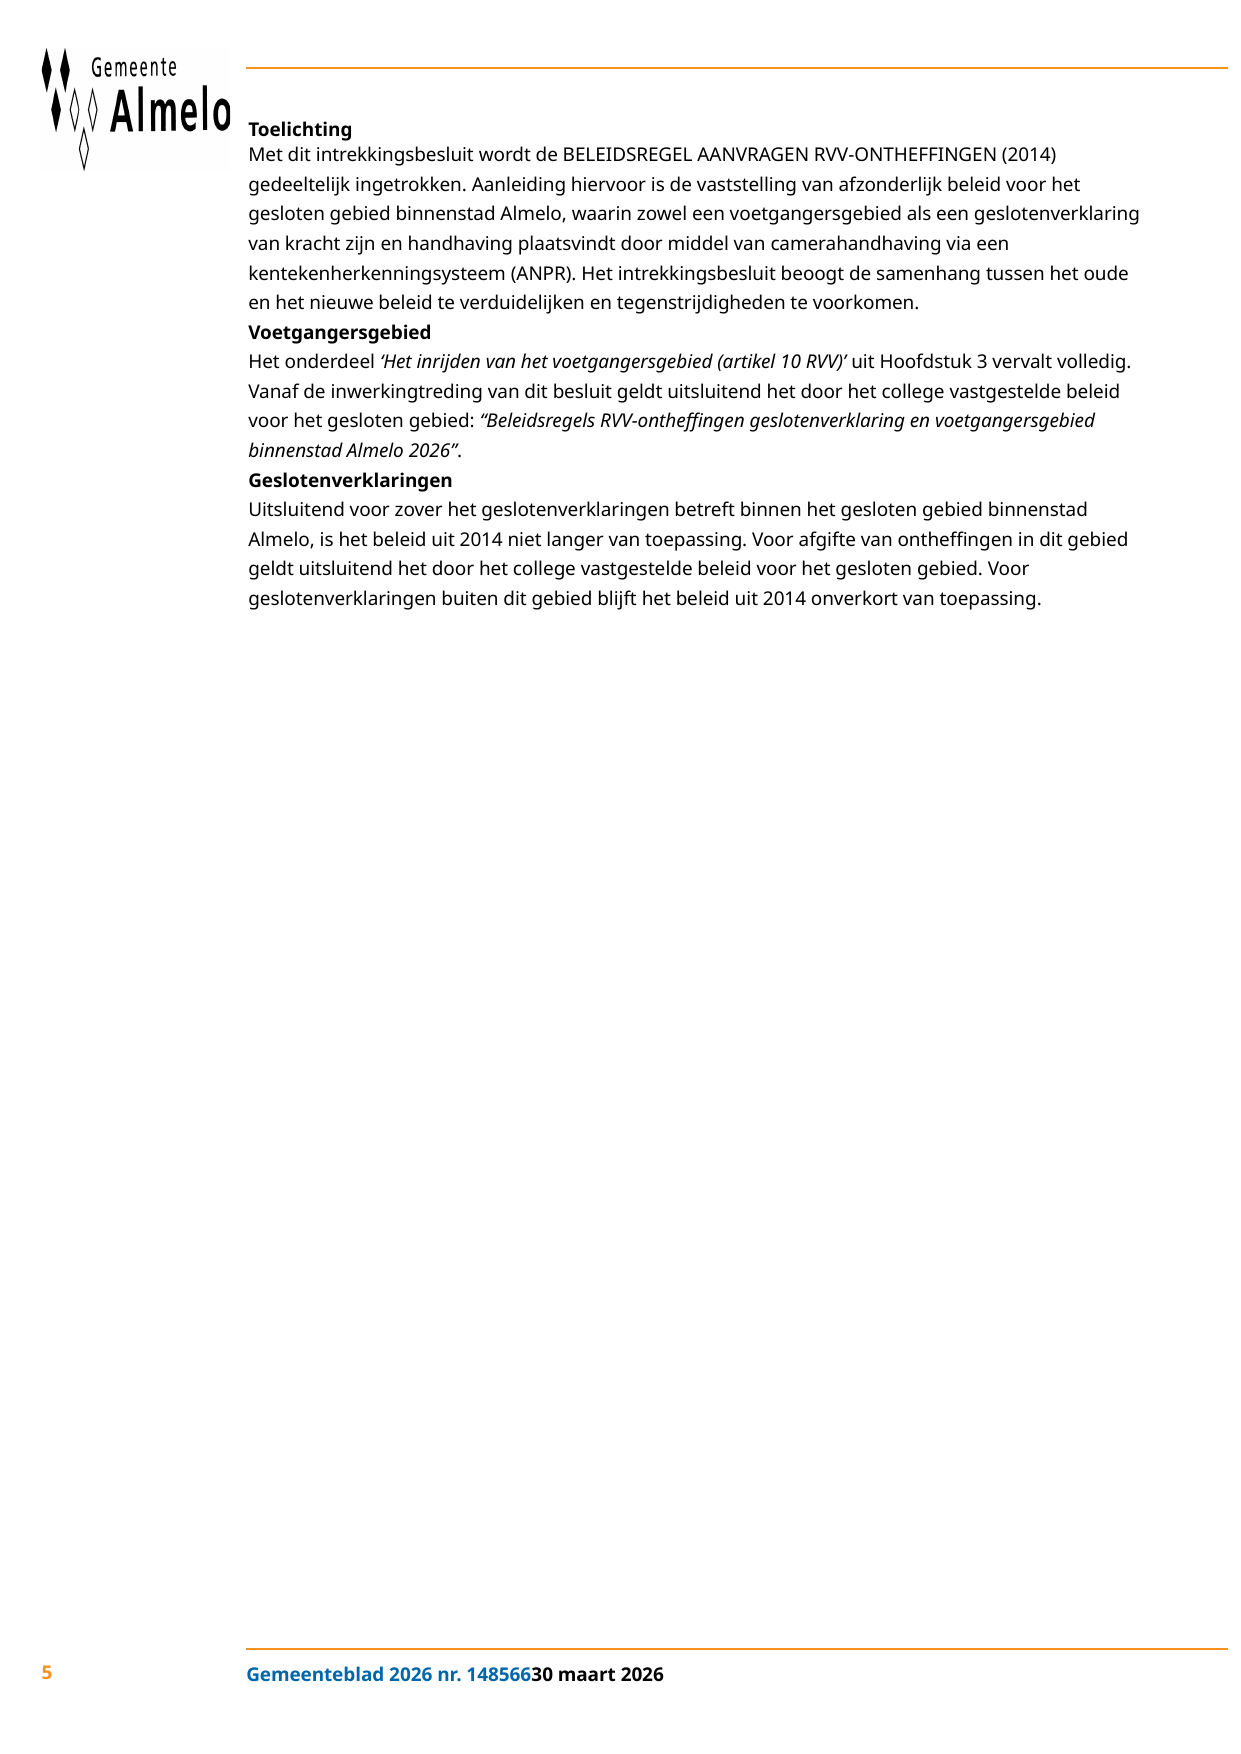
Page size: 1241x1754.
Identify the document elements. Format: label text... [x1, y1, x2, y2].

text Het onderdeel ‘Het inrijden van het voetgangersgebied (artikel 10 RVV)’ uit Hoofdstuk 3 vervalt volledig. Vanaf de inwerkingtreding van dit besluit geldt uitsluitend het door het college vastgestelde beleid voor het gesloten gebied: “Beleidsregels RVV-ontheffingen geslotenverklaring en voetgangersgebied binnenstad Almelo 2026”. [248, 348, 1152, 463]
text Uitsluitend voor zover het geslotenverklaringen betreft binnen het gesloten gebied binnenstad Almelo, is het beleid uit 2014 niet langer van toepassing. Voor afgifte van ontheffingen in dit gebied geldt uitsluitend het door het college vastgestelde beleid voor het gesloten gebied. Voor geslotenverklaringen buiten dit gebied blijft het beleid uit 2014 onverkort van toepassing. [248, 496, 1152, 611]
text Toelichting [248, 116, 1152, 141]
text Met dit intrekkingsbesluit wordt de BELEIDSREGEL AANVRAGEN RVV-ONTHEFFINGEN (2014) gedeeltelijk ingetrokken. Aanleiding hiervoor is de vaststelling van afzonderlijk beleid voor het gesloten gebied binnenstad Almelo, waarin zowel een voetgangersgebied als een geslotenverklaring van kracht zijn en handhaving plaatsvindt door middel van camerahandhaving via een kentekenherkenningsysteem (ANPR). Het intrekkingsbesluit beoogt de samenhang tussen het oude en het nieuwe beleid te verduidelijken en tegenstrijdigheden te voorkomen. [248, 141, 1152, 315]
text Voetgangersgebied [248, 319, 1152, 345]
text Geslotenverklaringen [248, 467, 1152, 493]
picture [41, 47, 231, 172]
